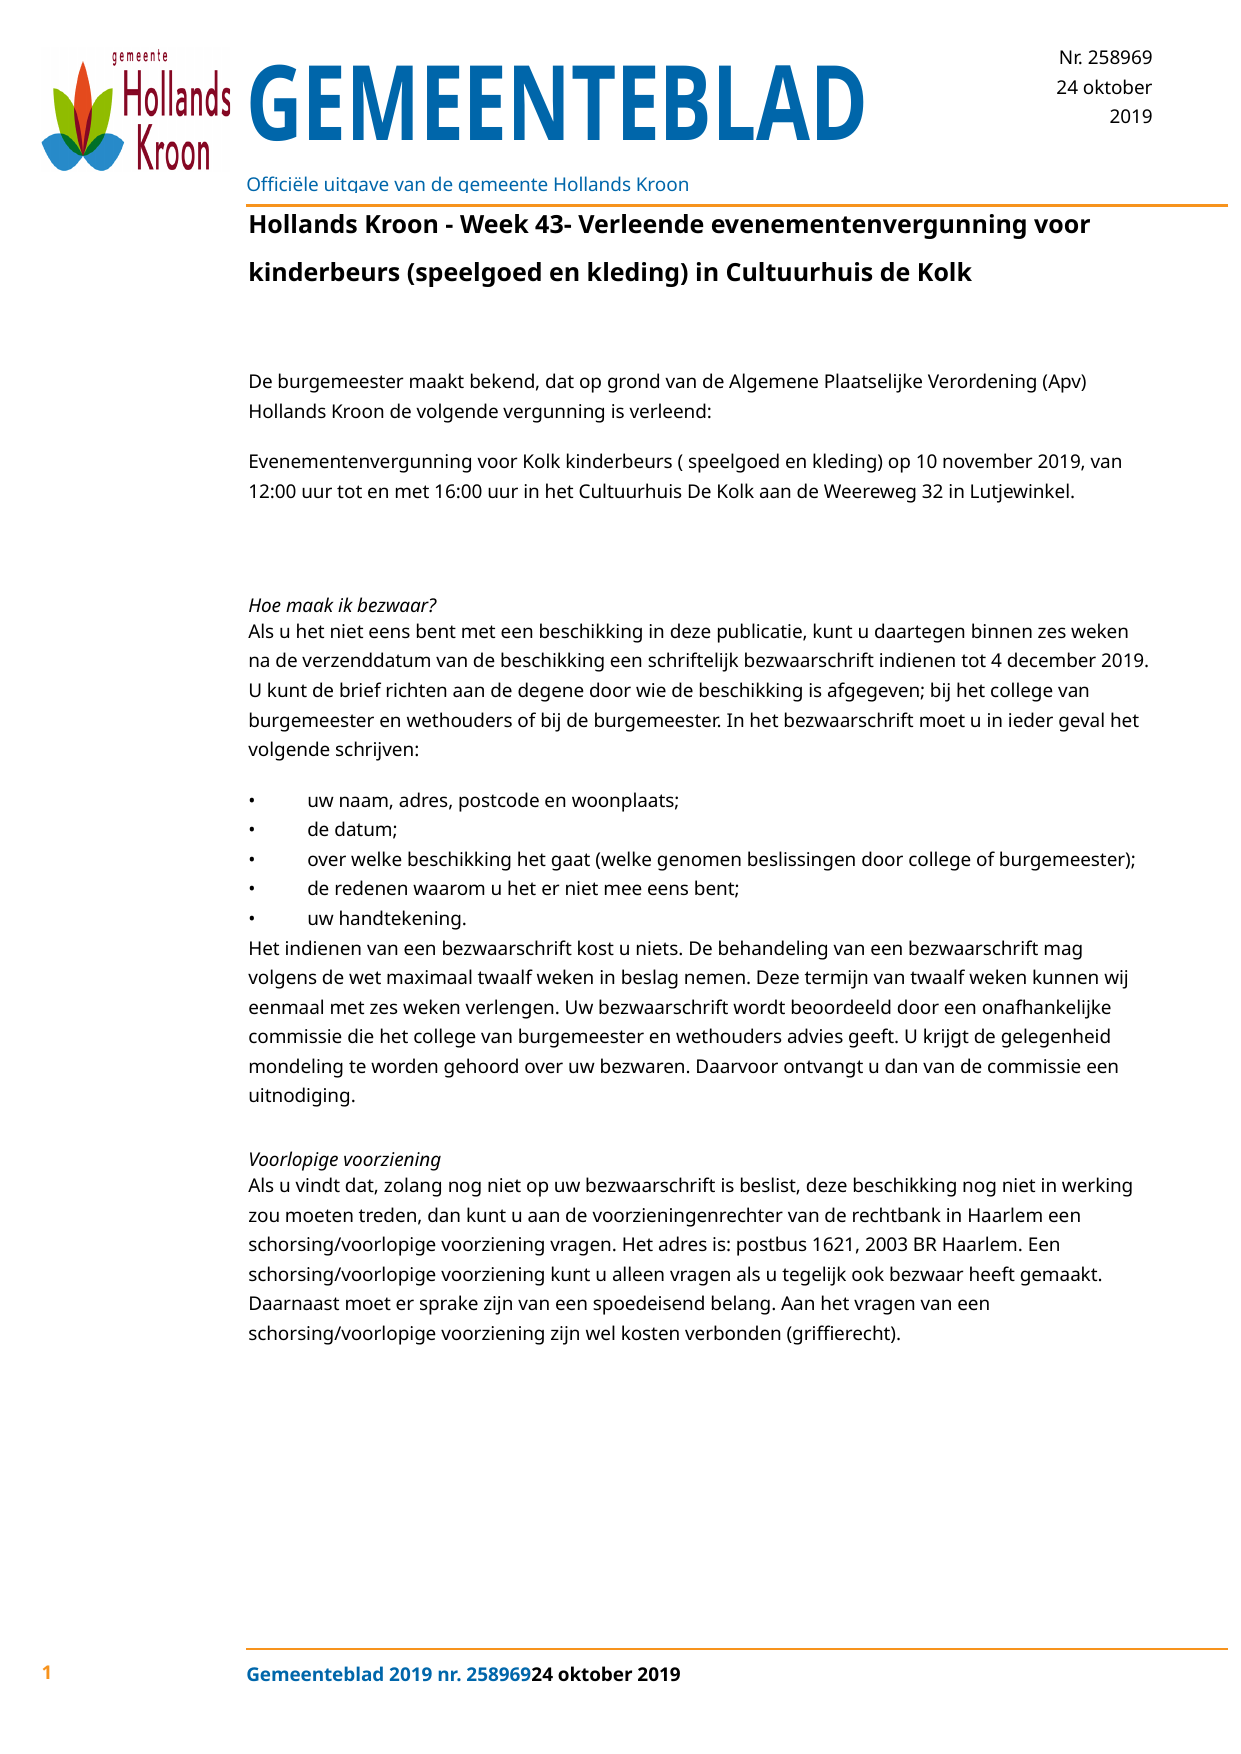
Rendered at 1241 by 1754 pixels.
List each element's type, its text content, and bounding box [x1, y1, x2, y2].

list over welke beschikking het gaat (welke genomen beslissingen door college of burgemeester); [248, 846, 1152, 872]
text Als u het niet eens bent met een beschikking in deze publicatie, kunt u daartegen binnen zes weken na de verzenddatum van de beschikking een schriftelijk bezwaarschrift indienen tot 4 december 2019. U kunt de brief richten aan de degene door wie de beschikking is afgegeven; bij het college van burgemeester en wethouders of bij de burgemeester. In het bezwaarschrift moet u in ieder geval het volgende schrijven: [248, 618, 1152, 762]
list uw handtekening. [248, 905, 1152, 931]
text Het indienen van een bezwaarschrift kost u niets. De behandeling van een bezwaarschrift mag volgens de wet maximaal twaalf weken in beslag nemen. Deze termijn van twaalf weken kunnen wij eenmaal met zes weken verlengen. Uw bezwaarschrift wordt beoordeeld door een onafhankelijke commissie die het college van burgemeester en wethouders advies geeft. U krijgt de gelegenheid mondeling te worden gehoord over uw bezwaren. Daarvoor ontvangt u dan van de commissie een uitnodiging. [248, 935, 1152, 1108]
text Als u vindt dat, zolang nog niet op uw bezwaarschrift is beslist, deze beschikking nog niet in werking zou moeten treden, dan kunt u aan de voorzieningenrechter van de rechtbank in Haarlem een schorsing/voorlopige voorziening vragen. Het adres is: postbus 1621, 2003 BR Haarlem. Een schorsing/voorlopige voorziening kunt u alleen vragen als u tegelijk ook bezwaar heeft gemaakt. Daarnaast moet er sprake zijn van een spoedeisend belang. Aan het vragen van een schorsing/voorlopige voorziening zijn wel kosten verbonden (griffierecht). [248, 1172, 1152, 1346]
list de redenen waarom u het er niet mee eens bent; [248, 876, 1152, 901]
text De burgemeester maakt bekend, dat op grond van de Algemene Plaatselijke Verordening (Apv) Hollands Kroon de volgende vergunning is verleend: [248, 368, 1152, 424]
list uw naam, adres, postcode en woonplaats; [248, 787, 1152, 812]
picture [41, 47, 231, 172]
text Hollands Kroon - Week 43- Verleende evenementenvergunning voor kinderbeurs (speelgoed en kleding) in Cultuurhuis de Kolk [248, 207, 1152, 288]
text Evenementenvergunning voor Kolk kinderbeurs ( speelgoed en kleding) op 10 november 2019, van 12:00 uur tot en met 16:00 uur in het Cultuurhuis De Kolk aan de Weereweg 32 in Lutjewinkel. [248, 448, 1152, 504]
text Hoe maak ik bezwaar? [248, 592, 1152, 618]
text Voorlopige voorziening [248, 1147, 1152, 1172]
list de datum; [248, 816, 1152, 842]
